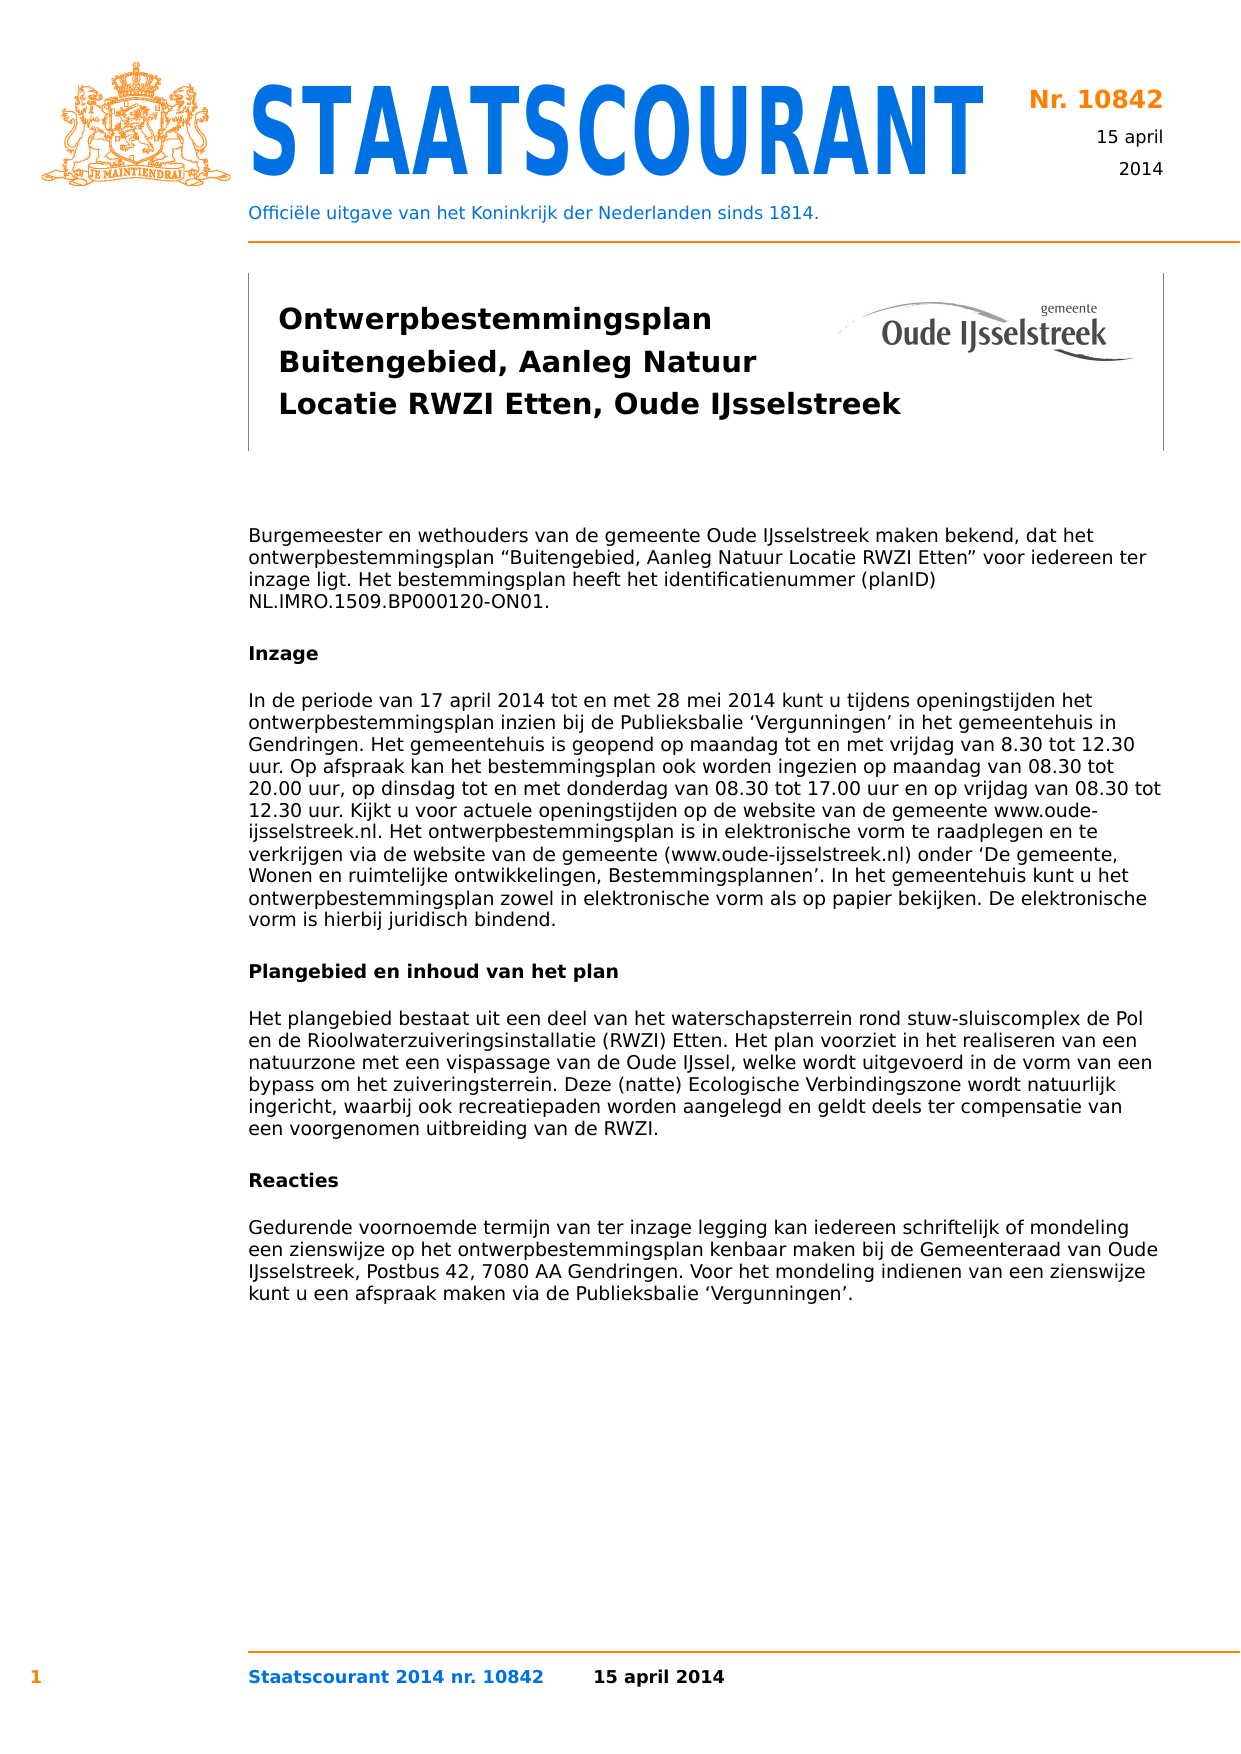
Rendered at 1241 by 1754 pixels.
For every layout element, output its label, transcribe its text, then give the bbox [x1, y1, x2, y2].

text Burgemeester en wethouders van de gemeente Oude IJsselstreek maken bekend, dat het ontwerpbestemmingsplan “Buitengebied, Aanleg Natuur Locatie RWZI Etten” voor iedereen ter inzage ligt. Het bestemmingsplan heeft het identificatienummer (planID) NL.IMRO.1509.BP000120-ON01. [248, 525, 1163, 613]
picture [838, 302, 1134, 362]
picture [41, 62, 231, 186]
subtitle Reacties [248, 1170, 1163, 1192]
text Het plangebied bestaat uit een deel van het waterschapsterrein rond stuw-sluiscomplex de Pol en de Rioolwaterzuiveringsinstallatie (RWZI) Etten. Het plan voorziet in het realiseren van een natuurzone met een vispassage van de Oude IJssel, welke wordt uitgevoerd in de vorm van een bypass om het zuiveringsterrein. Deze (natte) Ecologische Verbindingszone wordt natuurlijk ingericht, waarbij ook recreatiepaden worden aangelegd en geldt deels ter compensatie van een voorgenomen uitbreiding van de RWZI. [248, 1008, 1163, 1140]
table_header Nr. 10842 [998, 62, 1240, 121]
subtitle Ontwerpbestemmingsplan Buitengebied, Aanleg Natuur Locatie RWZI Etten, Oude IJsselstreek [249, 273, 1163, 451]
text Gedurende voornoemde termijn van ter inzage legging kan iedereen schriftelijk of mondeling een zienswijze op het ontwerpbestemmingsplan kenbaar maken bij de Gemeenteraad van Oude IJsselstreek, Postbus 42, 7080 AA Gendringen. Voor het mondeling indienen van een zienswijze kunt u een afspraak maken via de Publieksbalie ‘Vergunningen’. [248, 1217, 1163, 1305]
text In de periode van 17 april 2014 tot en met 28 mei 2014 kunt u tijdens openingstijden het ontwerpbestemmingsplan inzien bij de Publieksbalie ‘Vergunningen’ in het gemeentehuis in Gendringen. Het gemeentehuis is geopend op maandag tot en met vrijdag van 8.30 tot 12.30 uur. Op afspraak kan het bestemmingsplan ook worden ingezien op maandag van 08.30 tot 20.00 uur, op dinsdag tot en met donderdag van 08.30 tot 17.00 uur en op vrijdag van 08.30 tot 12.30 uur. Kijkt u voor actuele openingstijden op de website van de gemeente www.oude-ijsselstreek.nl. Het ontwerpbestemmingsplan is in elektronische vorm te raadplegen en te verkrijgen via de website van de gemeente (www.oude-ijsselstreek.nl) onder ‘De gemeente, Wonen en ruimtelijke ontwikkelingen, Bestemmingsplannen’. In het gemeentehuis kunt u het ontwerpbestemmingsplan zowel in elektronische vorm als op papier bekijken. De elektronische vorm is hierbij juridisch bindend. [248, 689, 1163, 931]
subtitle Inzage [248, 643, 1163, 664]
subtitle Plangebied en inhoud van het plan [248, 961, 1163, 983]
table_header STAATSCOURANT [248, 62, 998, 203]
table_cell 2014 [998, 153, 1240, 203]
table_cell 15 april [998, 121, 1240, 153]
table_header [25, 62, 248, 241]
table_cell Officiële uitgave van het Koninkrijk der Nederlanden sinds 1814. [248, 203, 1240, 241]
